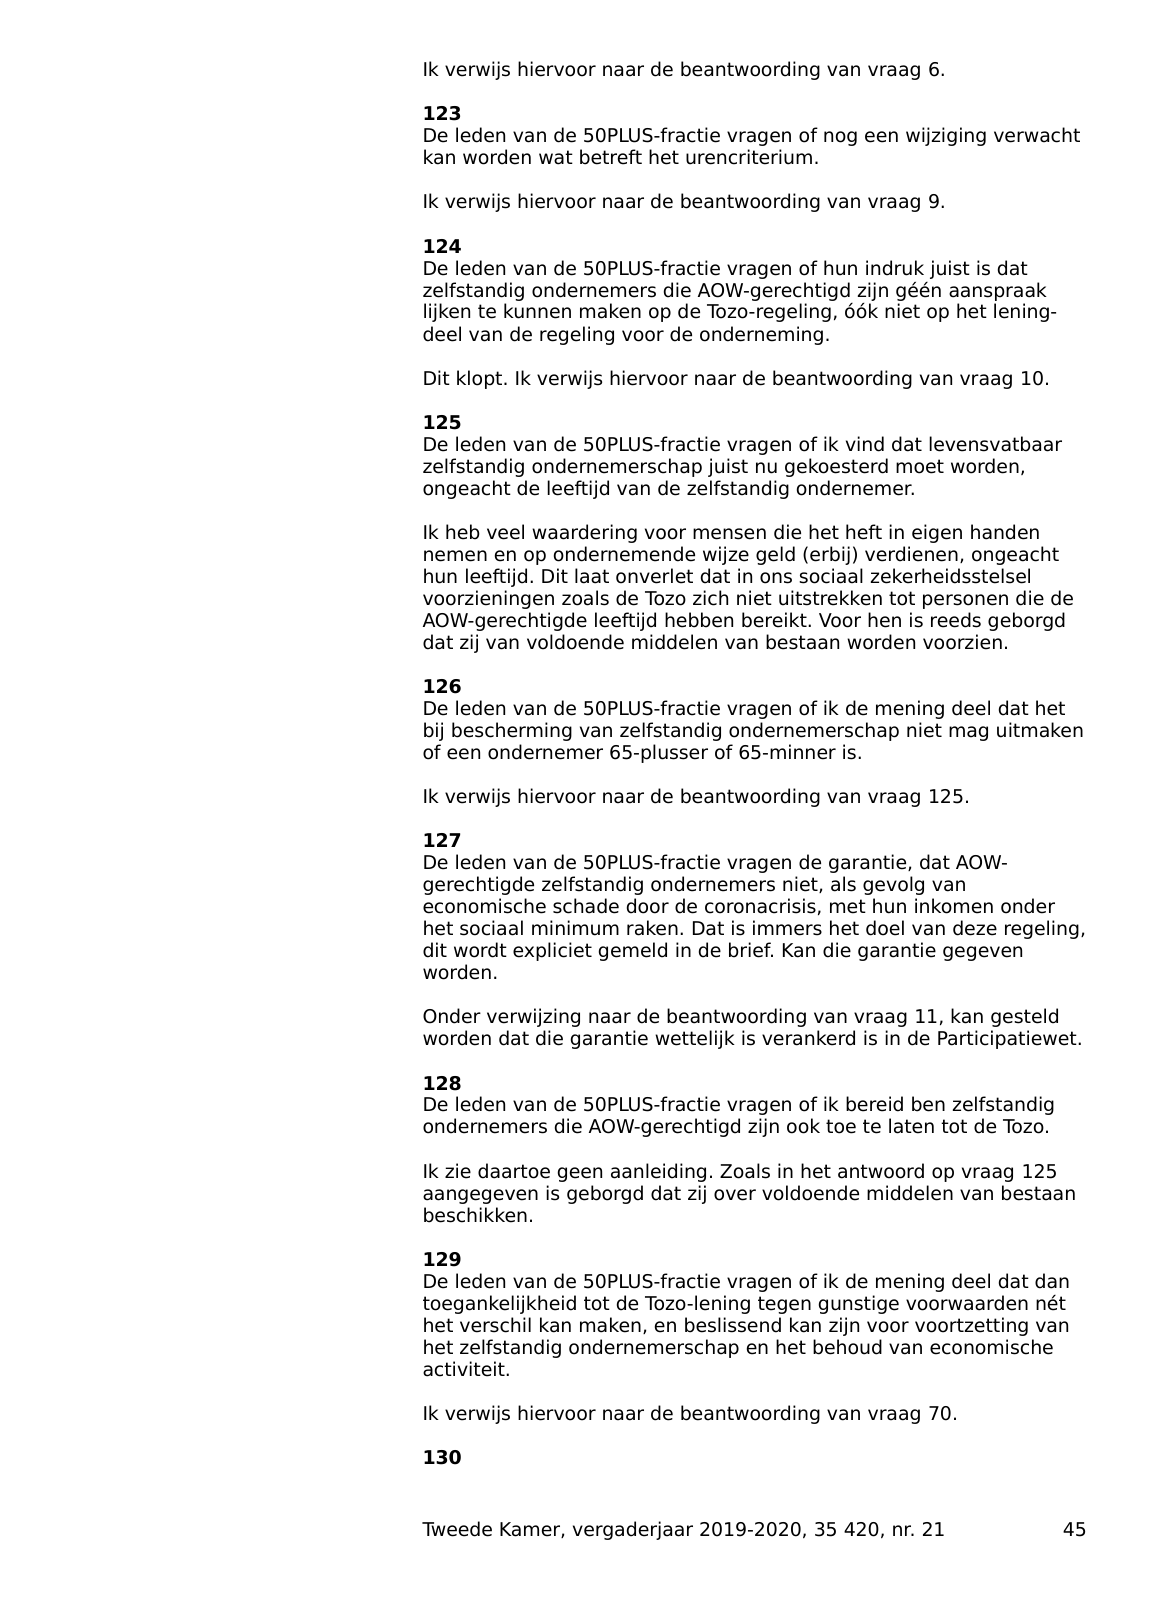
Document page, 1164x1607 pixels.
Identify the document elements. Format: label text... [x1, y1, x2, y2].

text De leden van de 50PLUS-fractie vragen de garantie, dat AOW-gerechtigde zelfstandig ondernemers niet, als gevolg van economische schade door de coronacrisis, met hun inkomen onder het sociaal minimum raken. Dat is immers het doel van deze regeling, dit wordt expliciet gemeld in de brief. Kan die garantie gegeven worden. [422, 852, 1087, 984]
text De leden van de 50PLUS-fractie vragen of ik vind dat levensvatbaar zelfstandig ondernemerschap juist nu gekoesterd moet worden, ongeacht de leeftijd van de zelfstandig ondernemer. [422, 434, 1087, 500]
text Ik verwijs hiervoor naar de beantwoording van vraag 6. [422, 59, 1087, 81]
text 130 [422, 1447, 1087, 1469]
text Ik zie daartoe geen aanleiding. Zoals in het antwoord op vraag 125 aangegeven is geborgd dat zij over voldoende middelen van bestaan beschikken. [422, 1161, 1087, 1226]
text Onder verwijzing naar de beantwoording van vraag 11, kan gesteld worden dat die garantie wettelijk is verankerd is in de Participatiewet. [422, 1006, 1087, 1050]
text De leden van de 50PLUS-fractie vragen of nog een wijziging verwacht kan worden wat betreft het urencriterium. [422, 125, 1087, 169]
text 126 [422, 676, 1087, 698]
text Ik verwijs hiervoor naar de beantwoording van vraag 125. [422, 786, 1087, 808]
text Ik heb veel waardering voor mensen die het heft in eigen handen nemen en op ondernemende wijze geld (erbij) verdienen, ongeacht hun leeftijd. Dit laat onverlet dat in ons sociaal zekerheidsstelsel voorzieningen zoals de Tozo zich niet uitstrekken tot personen die de AOW-gerechtigde leeftijd hebben bereikt. Voor hen is reeds geborgd dat zij van voldoende middelen van bestaan worden voorzien. [422, 522, 1087, 654]
text 123 [422, 103, 1087, 125]
text De leden van de 50PLUS-fractie vragen of ik bereid ben zelfstandig ondernemers die AOW-gerechtigd zijn ook toe te laten tot de Tozo. [422, 1094, 1087, 1138]
text Ik verwijs hiervoor naar de beantwoording van vraag 70. [422, 1403, 1087, 1425]
text 125 [422, 412, 1087, 434]
text 129 [422, 1249, 1087, 1271]
text 128 [422, 1072, 1087, 1094]
text Ik verwijs hiervoor naar de beantwoording van vraag 9. [422, 191, 1087, 213]
text De leden van de 50PLUS-fractie vragen of ik de mening deel dat het bij bescherming van zelfstandig ondernemerschap niet mag uitmaken of een ondernemer 65-plusser of 65-minner is. [422, 698, 1087, 764]
text 124 [422, 236, 1087, 257]
text Dit klopt. Ik verwijs hiervoor naar de beantwoording van vraag 10. [422, 368, 1087, 389]
text De leden van de 50PLUS-fractie vragen of ik de mening deel dat dan toegankelijkheid tot de Tozo-lening tegen gunstige voorwaarden nét het verschil kan maken, en beslissend kan zijn voor voortzetting van het zelfstandig ondernemerschap en het behoud van economische activiteit. [422, 1271, 1087, 1381]
text 127 [422, 830, 1087, 852]
text De leden van de 50PLUS-fractie vragen of hun indruk juist is dat zelfstandig ondernemers die AOW-gerechtigd zijn géén aanspraak lijken te kunnen maken op de Tozo-regeling, óók niet op het lening-deel van de regeling voor de onderneming. [422, 257, 1087, 345]
